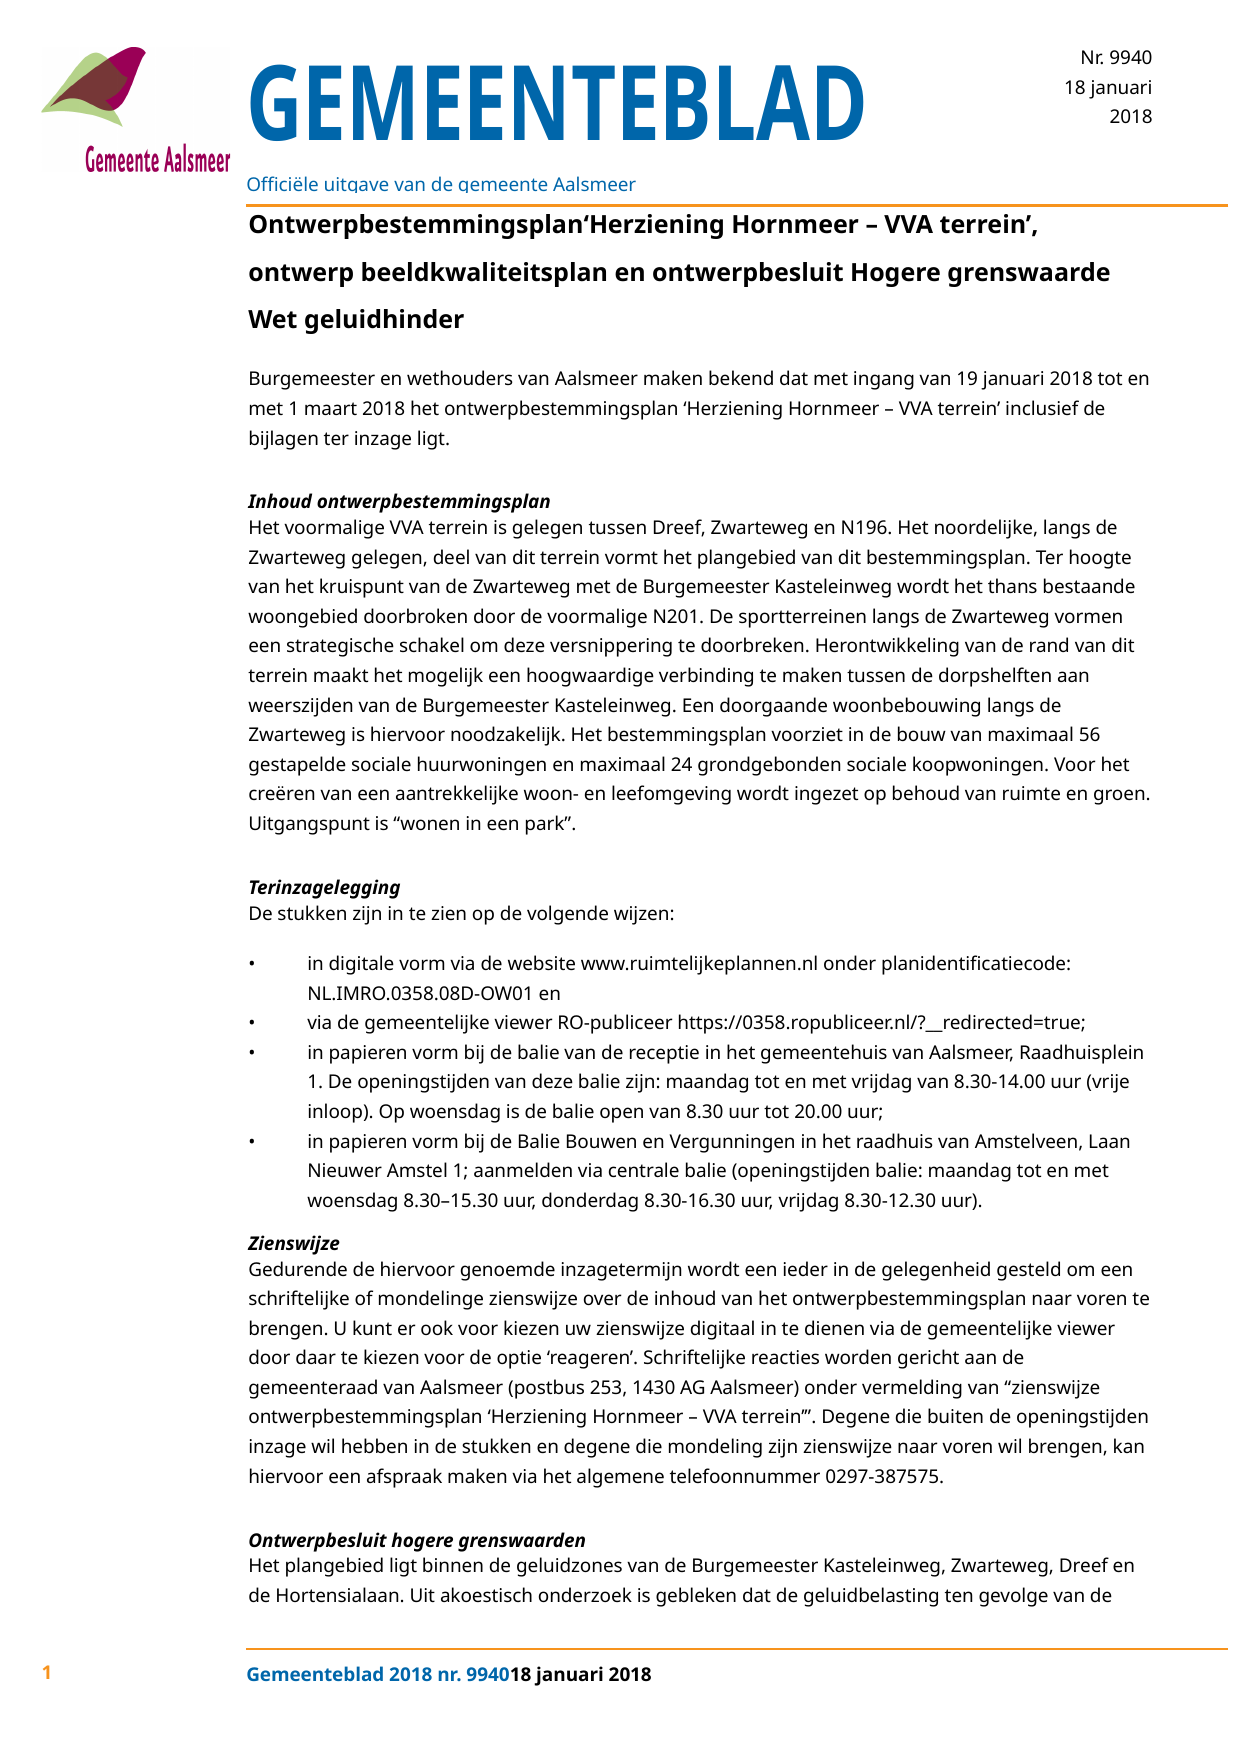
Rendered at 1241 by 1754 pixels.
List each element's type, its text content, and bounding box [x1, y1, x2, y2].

text Gedurende de hiervoor genoemde inzagetermijn wordt een ieder in de gelegenheid gesteld om een schriftelijke of mondelinge zienswijze over de inhoud van het ontwerpbestemmingsplan naar voren te brengen. U kunt er ook voor kiezen uw zienswijze digitaal in te dienen via de gemeentelijke viewer door daar te kiezen voor de optie ‘reageren’. Schriftelijke reacties worden gericht aan de gemeenteraad van Aalsmeer (postbus 253, 1430 AG Aalsmeer) onder vermelding van “zienswijze ontwerpbestemmingsplan ‘Herziening Hornmeer – VVA terrein’”. Degene die buiten de openingstijden inzage wil hebben in de stukken en degene die mondeling zijn zienswijze naar voren wil brengen, kan hiervoor een afspraak maken via het algemene telefoonnummer 0297-387575. [248, 1256, 1152, 1489]
list in papieren vorm bij de balie van de receptie in het gemeentehuis van Aalsmeer, Raadhuisplein 1. De openingstijden van deze balie zijn: maandag tot en met vrijdag van 8.30-14.00 uur (vrije inloop). Op woensdag is de balie open van 8.30 uur tot 20.00 uur; [248, 1039, 1152, 1124]
picture [41, 47, 231, 172]
text Zienswijze [248, 1230, 1152, 1256]
text Inhoud ontwerpbestemmingsplan [248, 489, 1152, 514]
text Het voormalige VVA terrein is gelegen tussen Dreef, Zwarteweg en N196. Het noordelijke, langs de Zwarteweg gelegen, deel van dit terrein vormt het plangebied van dit bestemmingsplan. Ter hoogte van het kruispunt van de Zwarteweg met de Burgemeester Kasteleinweg wordt het thans bestaande woongebied doorbroken door de voormalige N201. De sportterreinen langs de Zwarteweg vormen een strategische schakel om deze versnippering te doorbreken. Herontwikkeling van de rand van dit terrein maakt het mogelijk een hoogwaardige verbinding te maken tussen de dorpshelften aan weerszijden van de Burgemeester Kasteleinweg. Een doorgaande woonbebouwing langs de Zwarteweg is hiervoor noodzakelijk. Het bestemmingsplan voorziet in de bouw van maximaal 56 gestapelde sociale huurwoningen en maximaal 24 grondgebonden sociale koopwoningen. Voor het creëren van een aantrekkelijke woon- en leefomgeving wordt ingezet op behoud van ruimte en groen. Uitgangspunt is “wonen in een park”. [248, 514, 1152, 836]
text Ontwerpbesluit hogere grenswaarden [248, 1527, 1152, 1553]
text Burgemeester en wethouders van Aalsmeer maken bekend dat met ingang van 19 januari 2018 tot en met 1 maart 2018 het ontwerpbestemmingsplan ‘Herziening Hornmeer – VVA terrein’ inclusief de bijlagen ter inzage ligt. [248, 366, 1152, 450]
list via de gemeentelijke viewer RO-publiceer https://0358.ropubliceer.nl/?__redirected=true; [248, 1009, 1152, 1035]
text Terinzagelegging [248, 874, 1152, 900]
text Ontwerpbestemmingsplan‘Herziening Hornmeer – VVA terrein’, ontwerp beeldkwaliteitsplan en ontwerpbesluit Hogere grenswaarde Wet geluidhinder [248, 207, 1152, 336]
list in digitale vorm via de website www.ruimtelijkeplannen.nl onder planidentificatiecode: NL.IMRO.0358.08D-OW01 en [248, 950, 1152, 1006]
text De stukken zijn in te zien op de volgende wijzen: [248, 900, 1152, 926]
text Het plangebied ligt binnen de geluidzones van de Burgemeester Kasteleinweg, Zwarteweg, Dreef en de Hortensialaan. Uit akoestisch onderzoek is gebleken dat de geluidbelasting ten gevolge van de [248, 1553, 1152, 1608]
list in papieren vorm bij de Balie Bouwen en Vergunningen in het raadhuis van Amstelveen, Laan Nieuwer Amstel 1; aanmelden via centrale balie (openingstijden balie: maandag tot en met woensdag 8.30–15.30 uur, donderdag 8.30-16.30 uur, vrijdag 8.30-12.30 uur). [248, 1128, 1152, 1213]
